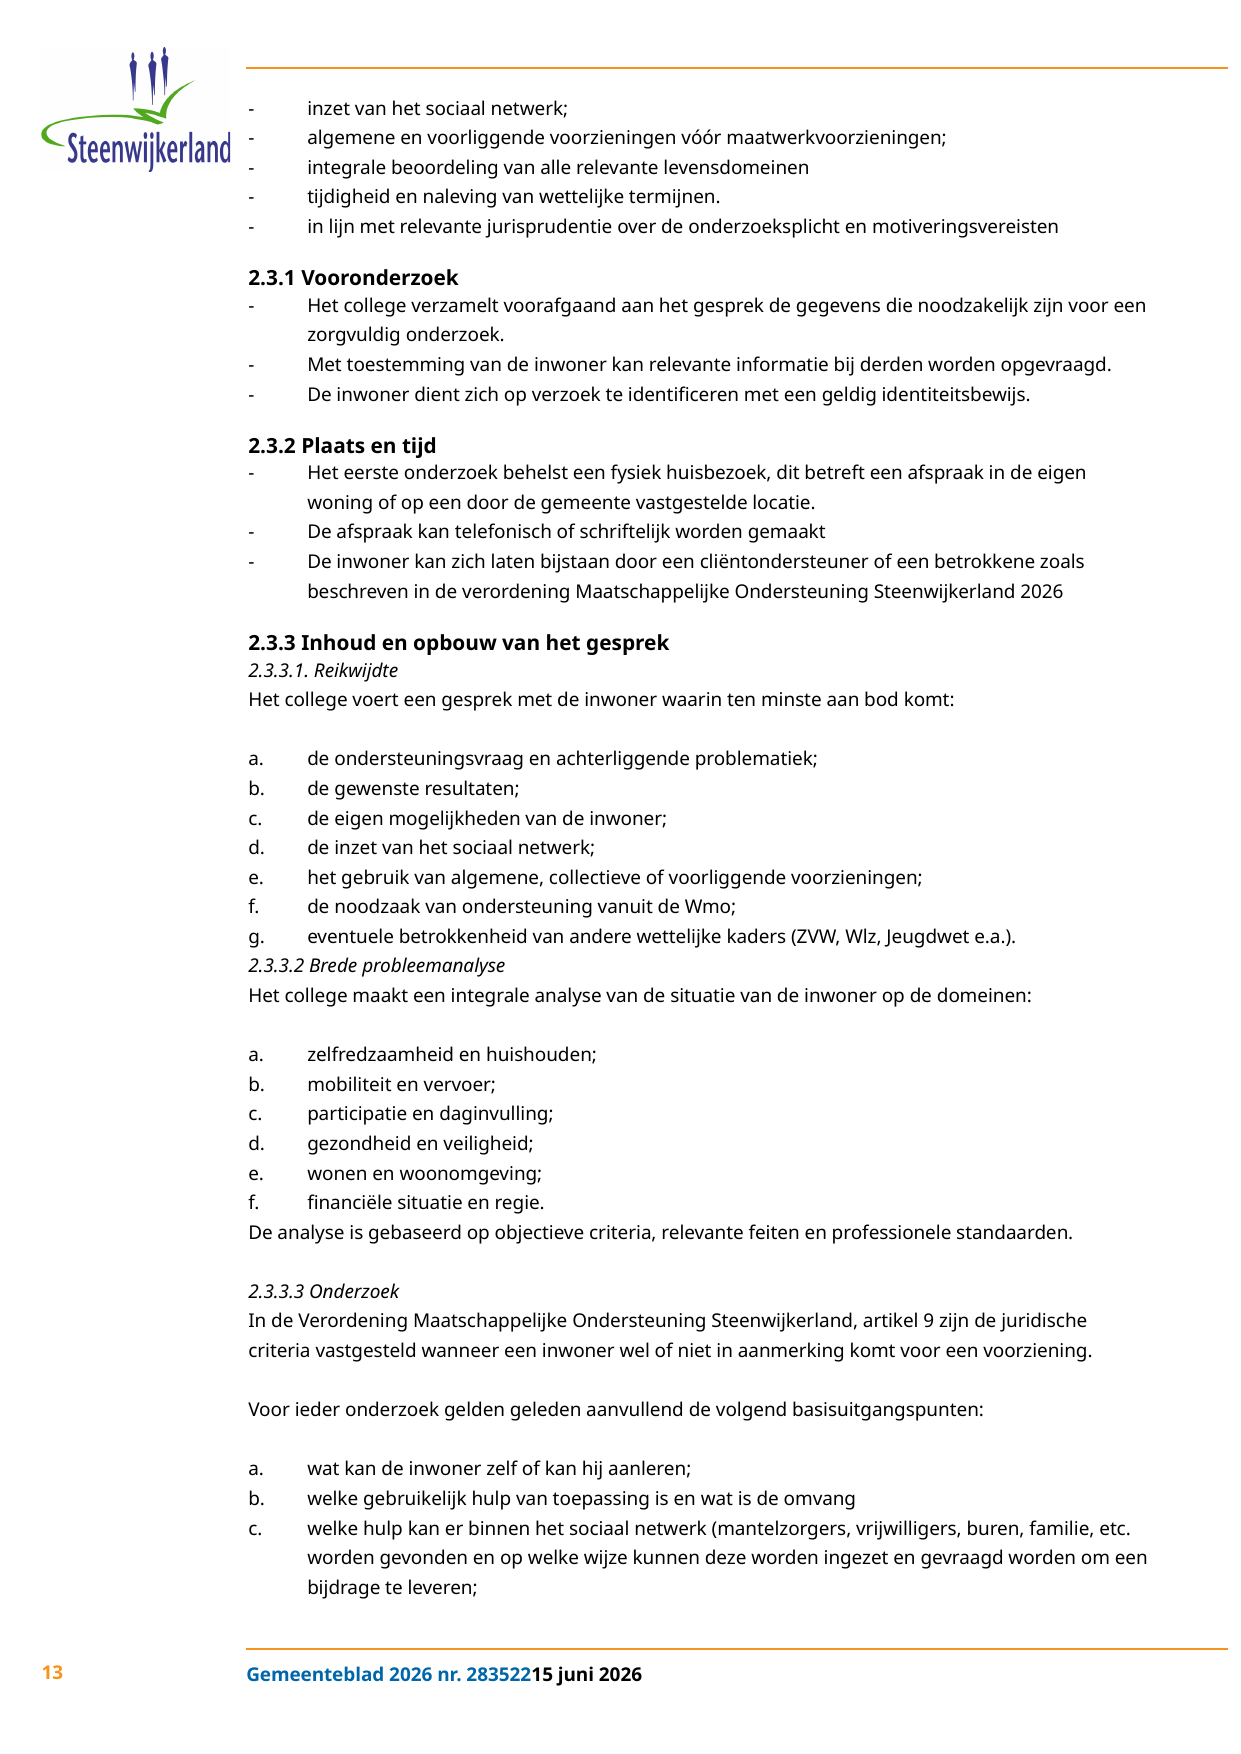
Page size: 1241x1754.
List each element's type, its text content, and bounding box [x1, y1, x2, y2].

list Met toestemming van de inwoner kan relevante informatie bij derden worden opgevraagd. [248, 351, 1152, 377]
list Het eerste onderzoek behelst een fysiek huisbezoek, dit betreft een afspraak in de eigen woning of op een door de gemeente vastgestelde locatie. [248, 459, 1152, 515]
list wonen en woonomgeving; [248, 1160, 1152, 1185]
list het gebruik van algemene, collectieve of voorliggende voorzieningen; [248, 864, 1152, 889]
list welke gebruikelijk hulp van toepassing is en wat is de omvang [248, 1485, 1152, 1511]
list De inwoner dient zich op verzoek te identificeren met een geldig identiteitsbewijs. [248, 381, 1152, 406]
text 2.3.3 Inhoud en opbouw van het gesprek [248, 628, 1152, 657]
text 2.3.3.2 Brede probleemanalyse [248, 953, 1152, 978]
list eventuele betrokkenheid van andere wettelijke kaders (ZVW, Wlz, Jeugdwet e.a.). [248, 923, 1152, 949]
text Het college voert een gesprek met de inwoner waarin ten minste aan bod komt: [248, 686, 1152, 712]
list de ondersteuningsvraag en achterliggende problematiek; [248, 746, 1152, 771]
list Het college verzamelt voorafgaand aan het gesprek de gegevens die noodzakelijk zijn voor een zorgvuldig onderzoek. [248, 292, 1152, 347]
list in lijn met relevante jurisprudentie over de onderzoeksplicht en motiveringsvereisten [248, 213, 1152, 239]
picture [41, 47, 231, 172]
text 2.3.2 Plaats en tijd [248, 431, 1152, 459]
list zelfredzaamheid en huishouden; [248, 1041, 1152, 1067]
list de gewenste resultaten; [248, 775, 1152, 801]
list wat kan de inwoner zelf of kan hij aanleren; [248, 1456, 1152, 1481]
list De inwoner kan zich laten bijstaan door een cliëntondersteuner of een betrokkene zoals beschreven in de verordening Maatschappelijke Ondersteuning Steenwijkerland 2026 [248, 548, 1152, 604]
list mobiliteit en vervoer; [248, 1071, 1152, 1097]
text 2.3.3.1. Reikwijdte [248, 657, 1152, 682]
text 2.3.3.3 Onderzoek [248, 1278, 1152, 1304]
list de eigen mogelijkheden van de inwoner; [248, 805, 1152, 830]
text Voor ieder onderzoek gelden geleden aanvullend de volgend basisuitgangspunten: [248, 1396, 1152, 1422]
list tijdigheid en naleving van wettelijke termijnen. [248, 183, 1152, 209]
text In de Verordening Maatschappelijke Ondersteuning Steenwijkerland, artikel 9 zijn de juridische criteria vastgesteld wanneer een inwoner wel of niet in aanmerking komt voor een voorziening. [248, 1308, 1152, 1363]
list welke hulp kan er binnen het sociaal netwerk (mantelzorgers, vrijwilligers, buren, familie, etc. worden gevonden en op welke wijze kunnen deze worden ingezet en gevraagd worden om een bijdrage te leveren; [248, 1515, 1152, 1599]
list de inzet van het sociaal netwerk; [248, 834, 1152, 860]
text De analyse is gebaseerd op objectieve criteria, relevante feiten en professionele standaarden. [248, 1219, 1152, 1244]
list inzet van het sociaal netwerk; [248, 95, 1152, 121]
list gezondheid en veiligheid; [248, 1130, 1152, 1156]
list participatie en daginvulling; [248, 1101, 1152, 1126]
text 2.3.1 Vooronderzoek [248, 263, 1152, 292]
list de noodzaak van ondersteuning vanuit de Wmo; [248, 893, 1152, 919]
list integrale beoordeling van alle relevante levensdomeinen [248, 154, 1152, 180]
list De afspraak kan telefonisch of schriftelijk worden gemaakt [248, 519, 1152, 544]
list financiële situatie en regie. [248, 1189, 1152, 1215]
text Het college maakt een integrale analyse van de situatie van de inwoner op de domeinen: [248, 982, 1152, 1008]
list algemene en voorliggende voorzieningen vóór maatwerkvoorzieningen; [248, 124, 1152, 150]
